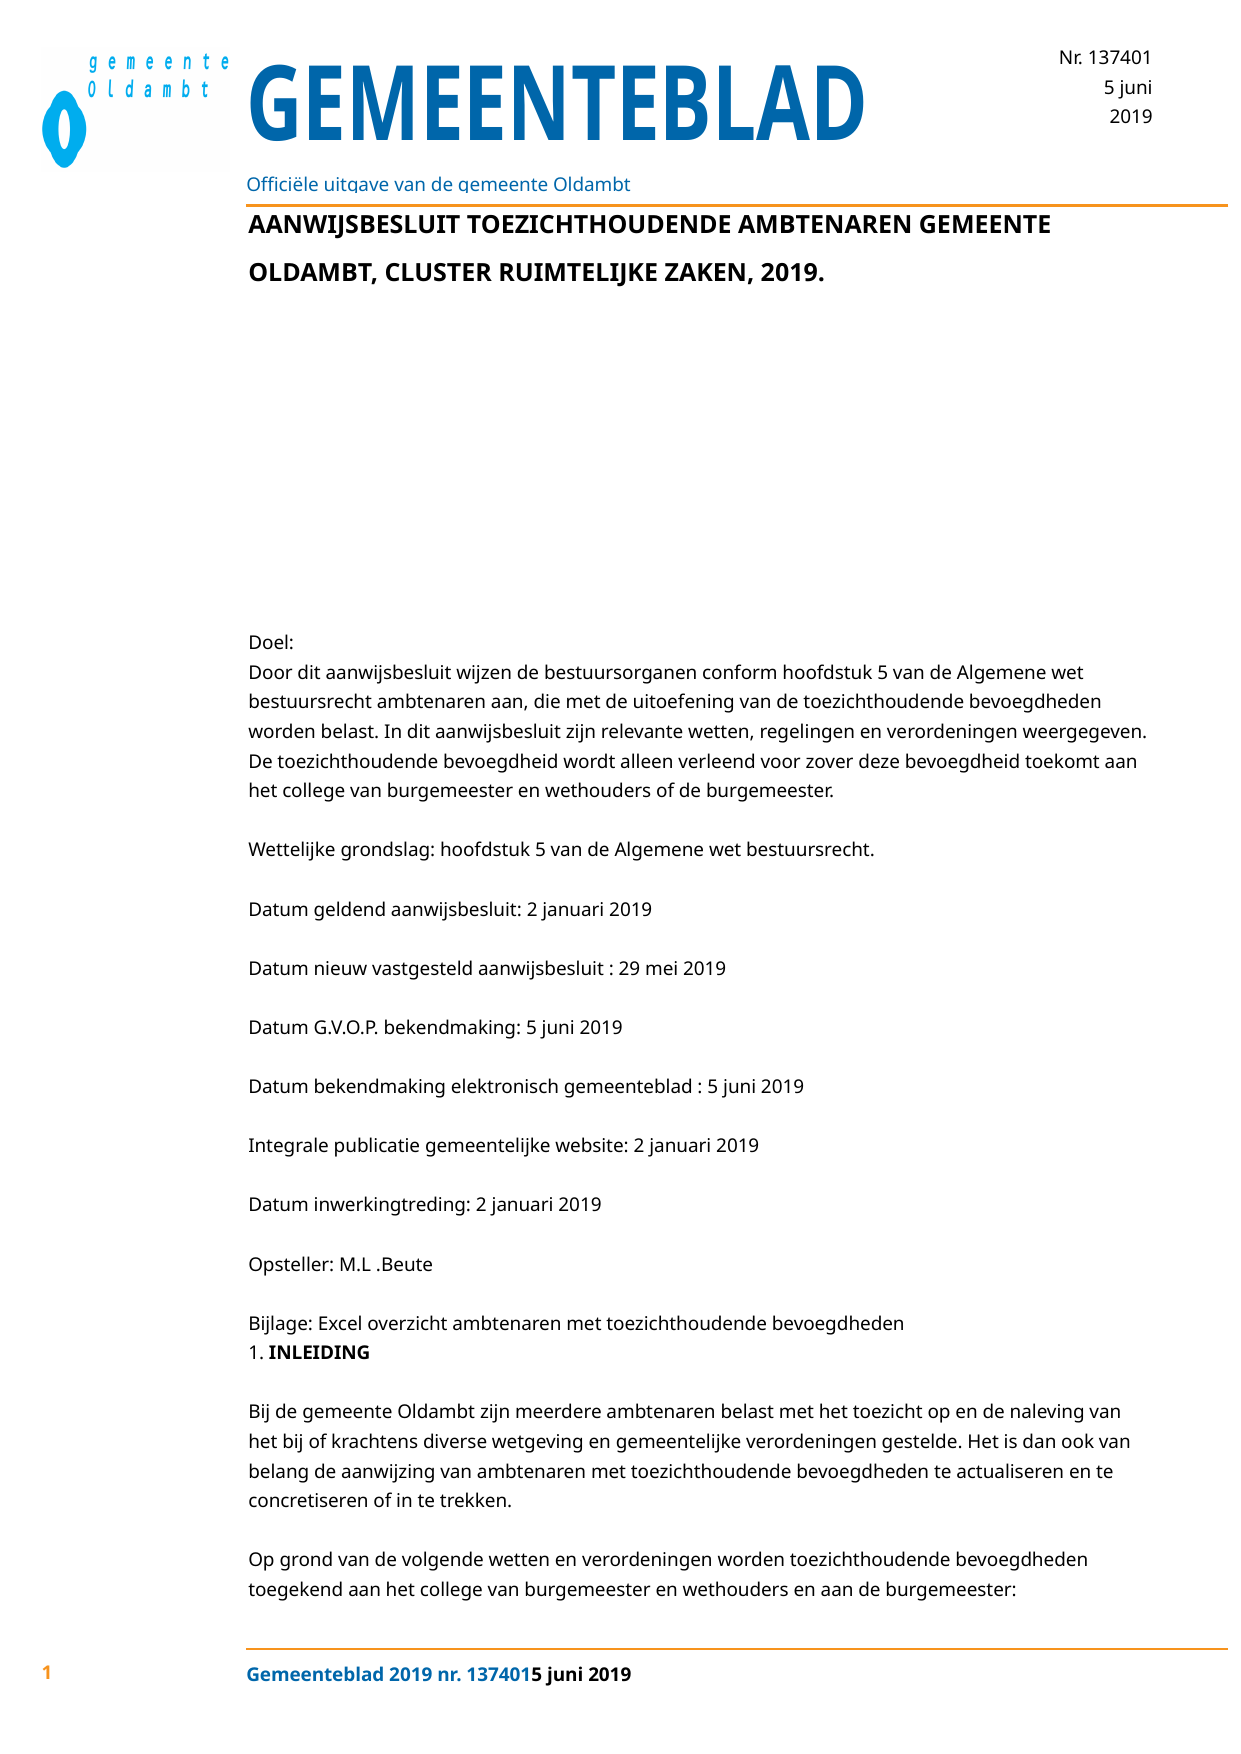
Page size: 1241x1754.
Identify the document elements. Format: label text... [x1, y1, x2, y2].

text Wettelijke grondslag: hoofdstuk 5 van de Algemene wet bestuursrecht. [248, 837, 1152, 862]
text Datum G.V.O.P. bekendmaking: 5 juni 2019 [248, 1014, 1152, 1040]
text Bij de gemeente Oldambt zijn meerdere ambtenaren belast met het toezicht op en de naleving van het bij of krachtens diverse wetgeving en gemeentelijke verordeningen gestelde. Het is dan ook van belang de aanwijzing van ambtenaren met toezichthoudende bevoegdheden te actualiseren en te concretiseren of in te trekken. [248, 1399, 1152, 1513]
text Opsteller: M.L .Beute [248, 1251, 1152, 1277]
text Op grond van de volgende wetten en verordeningen worden toezichthoudende bevoegdheden toegekend aan het college van burgemeester en wethouders en aan de burgemeester: [248, 1547, 1152, 1602]
text Datum nieuw vastgesteld aanwijsbesluit : 29 mei 2019 [248, 955, 1152, 981]
text Doel: [248, 629, 1152, 655]
text AANWIJSBESLUIT TOEZICHTHOUDENDE AMBTENAREN GEMEENTE OLDAMBT, CLUSTER RUIMTELIJKE ZAKEN, 2019. [248, 207, 1152, 288]
text Datum geldend aanwijsbesluit: 2 januari 2019 [248, 896, 1152, 922]
text Datum bekendmaking elektronisch gemeenteblad : 5 juni 2019 [248, 1073, 1152, 1099]
text Bijlage: Excel overzicht ambtenaren met toezichthoudende bevoegdheden [248, 1310, 1152, 1336]
text Integrale publicatie gemeentelijke website: 2 januari 2019 [248, 1132, 1152, 1158]
picture [41, 47, 231, 172]
text 1. INLEIDING [248, 1339, 1152, 1365]
text Datum inwerkingtreding: 2 januari 2019 [248, 1192, 1152, 1217]
text Door dit aanwijsbesluit wijzen de bestuursorganen conform hoofdstuk 5 van de Algemene wet bestuursrecht ambtenaren aan, die met de uitoefening van de toezichthoudende bevoegdheden worden belast. In dit aanwijsbesluit zijn relevante wetten, regelingen en verordeningen weergegeven. De toezichthoudende bevoegdheid wordt alleen verleend voor zover deze bevoegdheid toekomt aan het college van burgemeester en wethouders of de burgemeester. [248, 659, 1152, 803]
